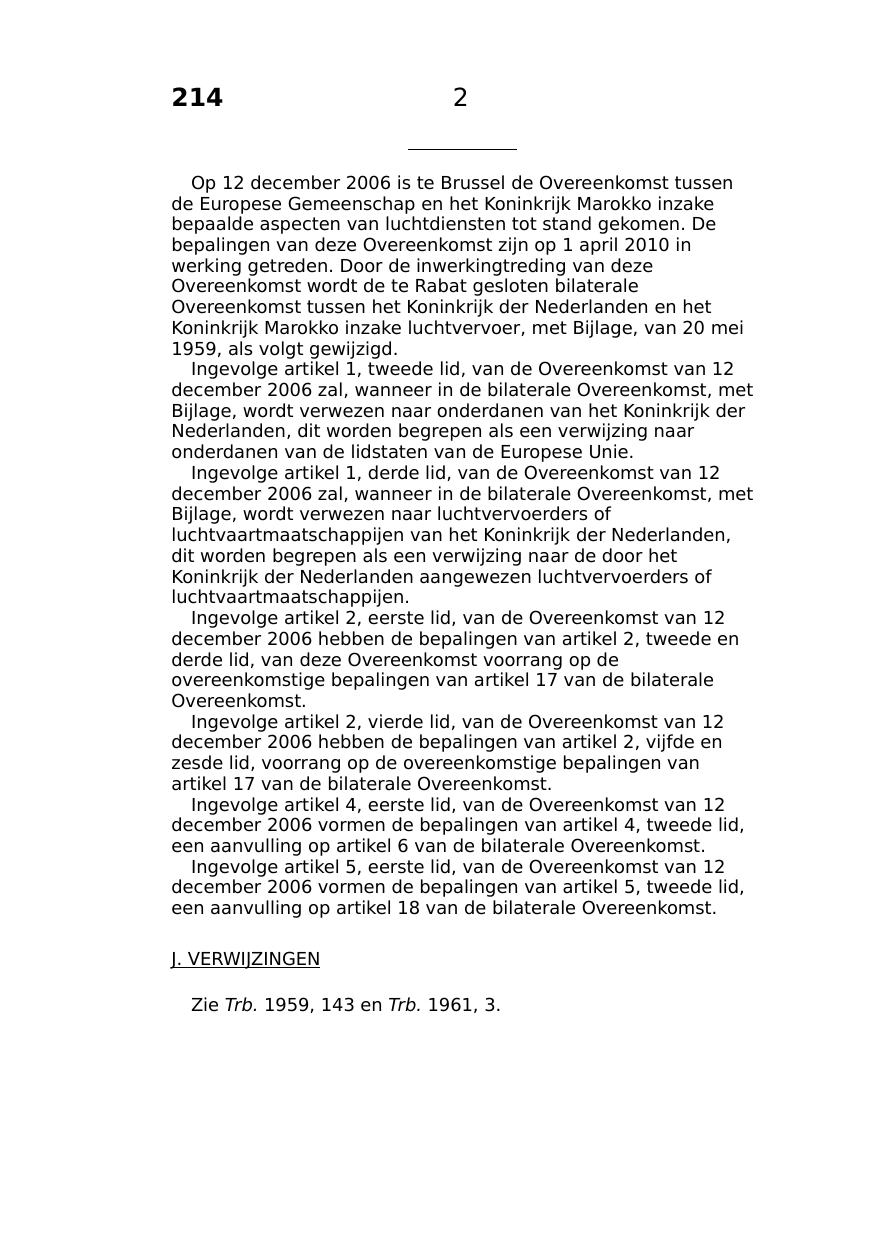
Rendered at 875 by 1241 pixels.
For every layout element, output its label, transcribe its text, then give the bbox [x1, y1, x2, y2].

text Zie Trb. 1959, 143 en Trb. 1961, 3. [171, 994, 756, 1015]
text Ingevolge artikel 1, tweede lid, van de Overeenkomst van 12 december 2006 zal, wanneer in de bilaterale Overeenkomst, met Bijlage, wordt verwezen naar onderdanen van het Koninkrijk der Nederlanden, dit worden begrepen als een verwijzing naar onderdanen van de lidstaten van de Europese Unie. [171, 359, 756, 463]
text Ingevolge artikel 4, eerste lid, van de Overeenkomst van 12 december 2006 vormen de bepalingen van artikel 4, tweede lid, een aanvulling op artikel 6 van de bilaterale Overeenkomst. [171, 794, 756, 857]
text Ingevolge artikel 1, derde lid, van de Overeenkomst van 12 december 2006 zal, wanneer in de bilaterale Overeenkomst, met Bijlage, wordt verwezen naar luchtvervoerders of luchtvaartmaatschappijen van het Koninkrijk der Nederlanden, dit worden begrepen als een verwijzing naar de door het Koninkrijk der Nederlanden aangewezen luchtvervoerders of luchtvaartmaatschappijen. [171, 463, 756, 608]
text Ingevolge artikel 2, vierde lid, van de Overeenkomst van 12 december 2006 hebben de bepalingen van artikel 2, vijfde en zesde lid, voorrang op de overeenkomstige bepalingen van artikel 17 van de bilaterale Overeenkomst. [171, 712, 756, 794]
text Ingevolge artikel 2, eerste lid, van de Overeenkomst van 12 december 2006 hebben de bepalingen van artikel 2, tweede en derde lid, van deze Overeenkomst voorrang op de overeenkomstige bepalingen van artikel 17 van de bilaterale Overeenkomst. [171, 608, 756, 712]
subtitle J. VERWIJZINGEN [171, 949, 756, 969]
text Ingevolge artikel 5, eerste lid, van de Overeenkomst van 12 december 2006 vormen de bepalingen van artikel 5, tweede lid, een aanvulling op artikel 18 van de bilaterale Overeenkomst. [171, 857, 756, 919]
text Op 12 december 2006 is te Brussel de Overeenkomst tussen de Europese Gemeenschap en het Koninkrijk Marokko inzake bepaalde aspecten van luchtdiensten tot stand gekomen. De bepalingen van deze Overeenkomst zijn op 1 april 2010 in werking getreden. Door de inwerkingtreding van deze Overeenkomst wordt de te Rabat gesloten bilaterale Overeenkomst tussen het Koninkrijk der Nederlanden en het Koninkrijk Marokko inzake luchtvervoer, met Bijlage, van 20 mei 1959, als volgt gewijzigd. [171, 173, 756, 359]
